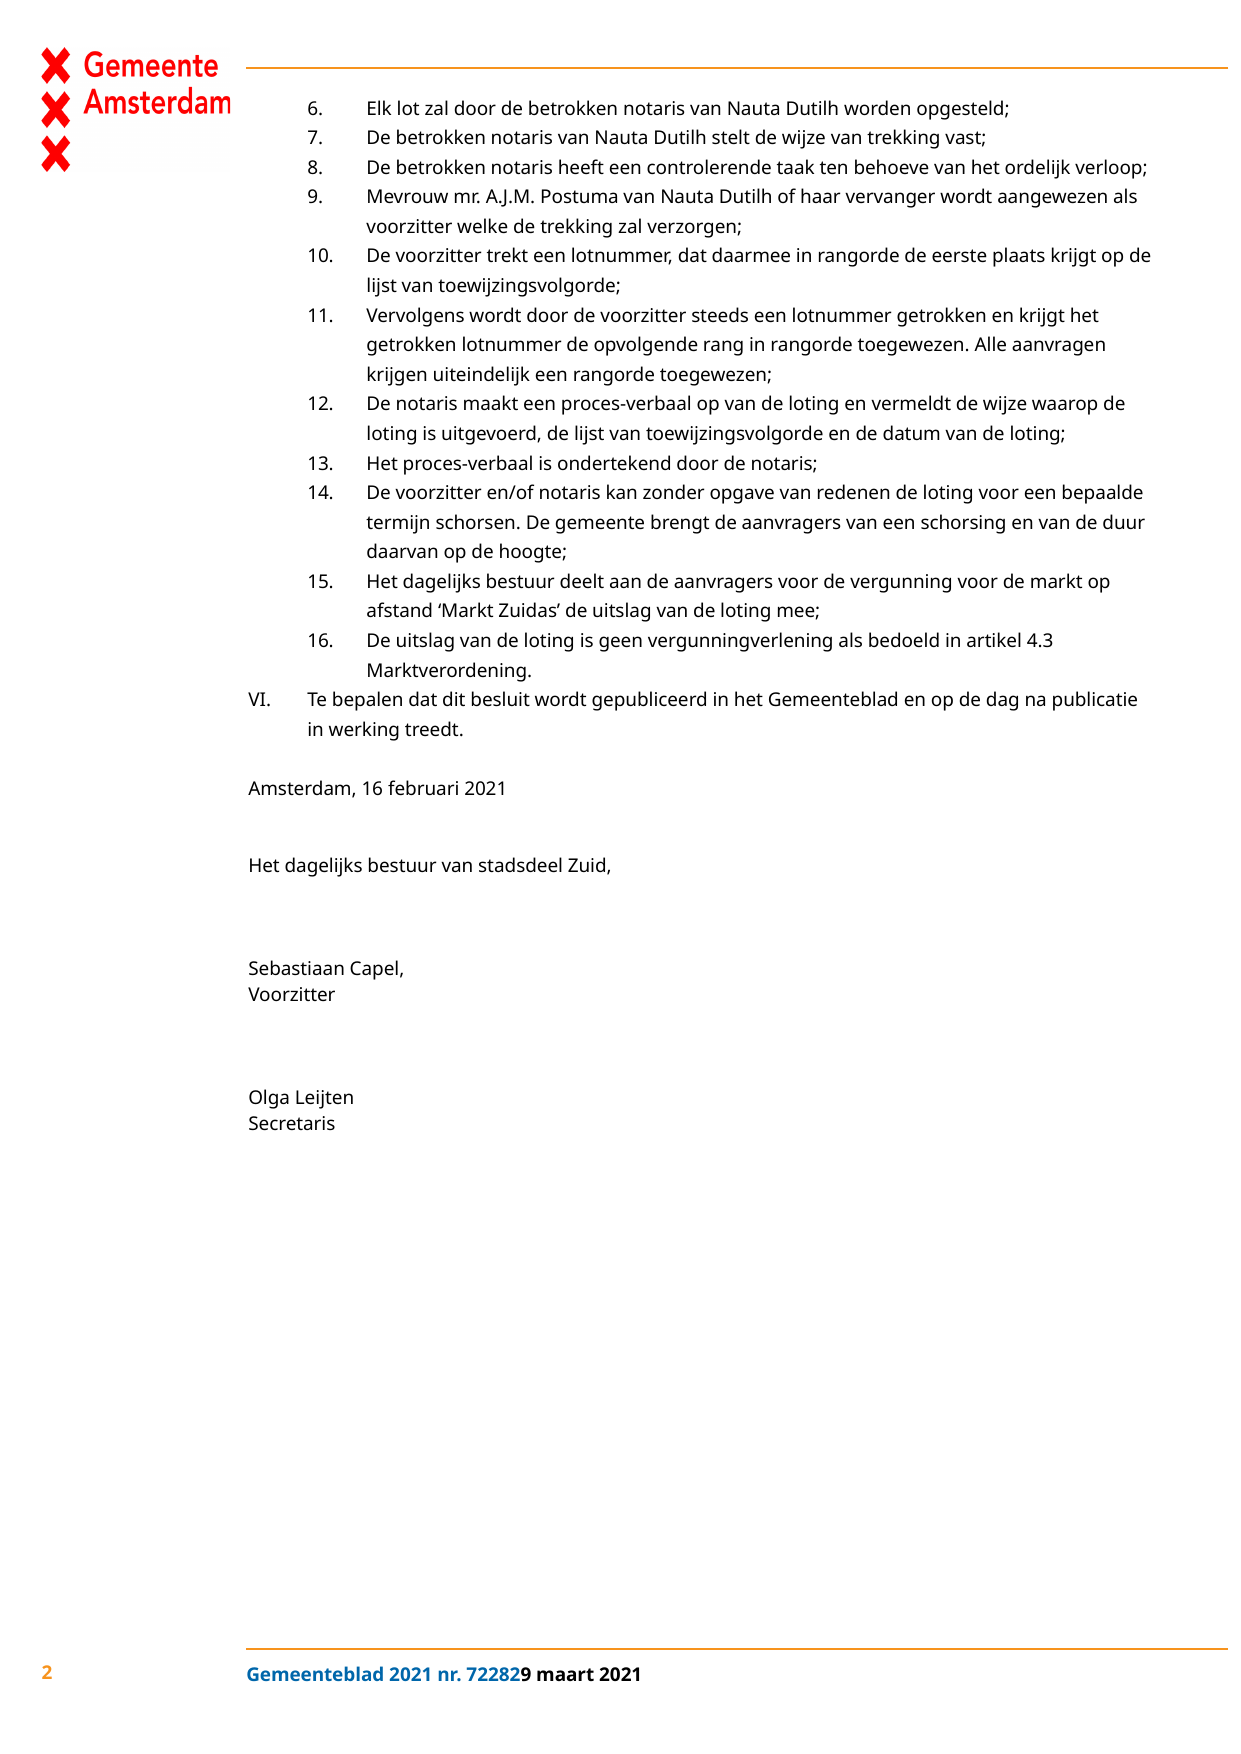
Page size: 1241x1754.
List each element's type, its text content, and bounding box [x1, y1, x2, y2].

list Het proces-verbaal is ondertekend door de notaris; [307, 450, 1152, 476]
list De voorzitter trekt een lotnummer, dat daarmee in rangorde de eerste plaats krijgt op de lijst van toewijzingsvolgorde; [307, 243, 1152, 298]
list Het dagelijks bestuur deelt aan de aanvragers voor de vergunning voor de markt op afstand ‘Markt Zuidas’ de uitslag van de loting mee; [307, 568, 1152, 623]
list De voorzitter en/of notaris kan zonder opgave van redenen de loting voor een bepaalde termijn schorsen. De gemeente brengt de aanvragers van een schorsing en van de duur daarvan op de hoogte; [307, 479, 1152, 564]
text Voorzitter [248, 981, 1152, 1007]
list De betrokken notaris van Nauta Dutilh stelt de wijze van trekking vast; [307, 124, 1152, 150]
text Het dagelijks bestuur van stadsdeel Zuid, [248, 852, 1152, 878]
list Mevrouw mr. A.J.M. Postuma van Nauta Dutilh of haar vervanger wordt aangewezen als voorzitter welke de trekking zal verzorgen; [307, 183, 1152, 239]
list Te bepalen dat dit besluit wordt gepubliceerd in het Gemeenteblad en op de dag na publicatie in werking treedt. [248, 686, 1152, 742]
list De betrokken notaris heeft een controlerende taak ten behoeve van het ordelijk verloop; [307, 154, 1152, 180]
list Vervolgens wordt door de voorzitter steeds een lotnummer getrokken en krijgt het getrokken lotnummer de opvolgende rang in rangorde toegewezen. Alle aanvragen krijgen uiteindelijk een rangorde toegewezen; [307, 302, 1152, 387]
list De notaris maakt een proces-verbaal op van de loting en vermeldt de wijze waarop de loting is uitgevoerd, de lijst van toewijzingsvolgorde en de datum van de loting; [307, 391, 1152, 446]
list Elk lot zal door de betrokken notaris van Nauta Dutilh worden opgesteld; [307, 95, 1152, 121]
text Amsterdam, 16 februari 2021 [248, 775, 1152, 801]
list De uitslag van de loting is geen vergunningverlening als bedoeld in artikel 4.3 Marktverordening. [307, 627, 1152, 683]
text Secretaris [248, 1110, 1152, 1135]
text Olga Leijten [248, 1084, 1152, 1110]
text Sebastiaan Capel, [248, 955, 1152, 981]
picture [41, 47, 231, 172]
